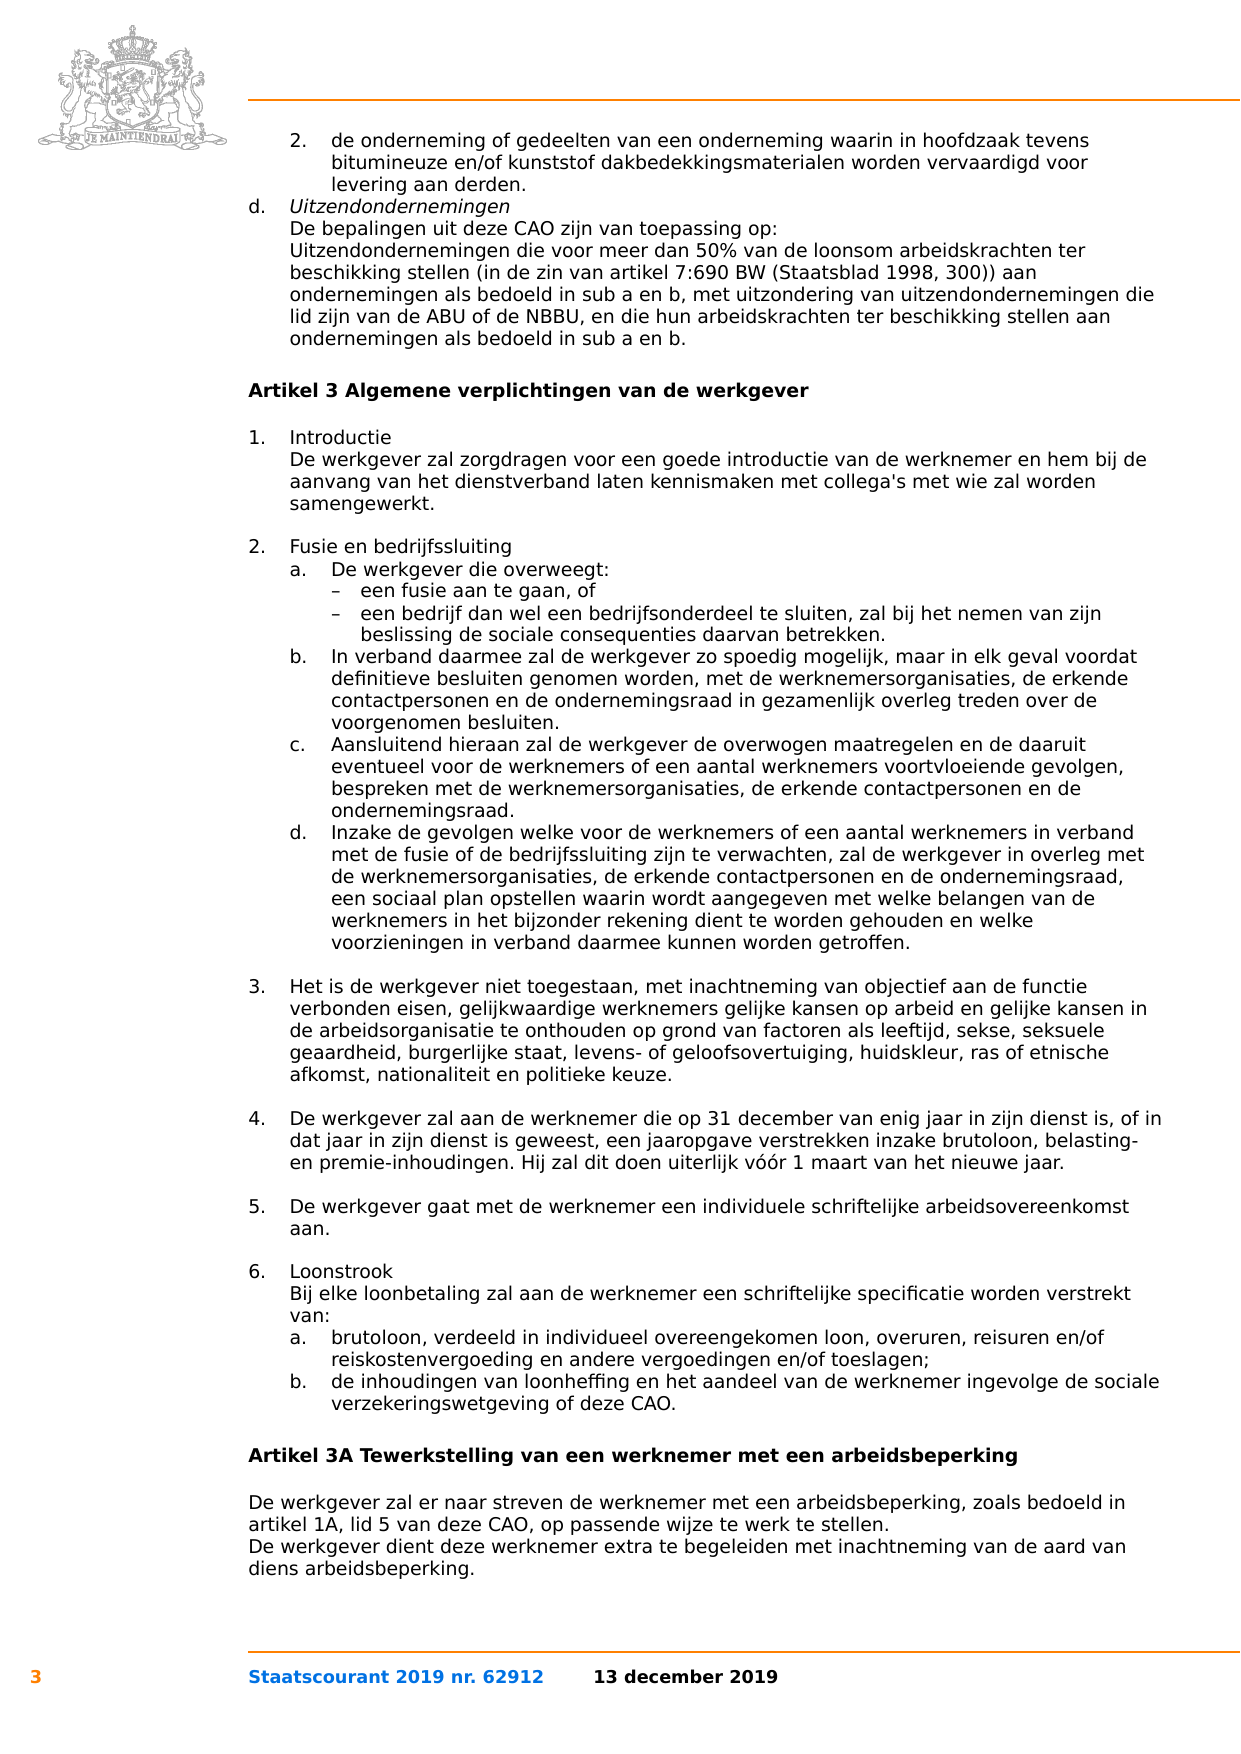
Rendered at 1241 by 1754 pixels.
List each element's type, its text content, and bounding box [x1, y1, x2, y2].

text 2. de onderneming of gedeelten van een onderneming waarin in hoofdzaak tevens bitumineuze en/of kunststof dakbedekkingsmaterialen worden vervaardigd voor levering aan derden. [289, 130, 1163, 196]
text – een fusie aan te gaan, of [331, 580, 1163, 602]
text De werkgever zal er naar streven de werknemer met een arbeidsbeperking, zoals bedoeld in artikel 1A, lid 5 van deze CAO, op passende wijze te werk te stellen. [248, 1492, 1163, 1536]
text Bij elke loonbetaling zal aan de werknemer een schriftelijke specificatie worden verstrekt van: [289, 1283, 1163, 1327]
text De werkgever dient deze werknemer extra te begeleiden met inachtneming van de aard van diens arbeidsbeperking. [248, 1536, 1163, 1580]
text 5. De werkgever gaat met de werknemer een individuele schriftelijke arbeidsovereenkomst aan. [248, 1196, 1163, 1239]
text Uitzendondernemingen die voor meer dan 50% van de loonsom arbeidskrachten ter beschikking stellen (in de zin van artikel 7:690 BW (Staatsblad 1998, 300)) aan ondernemingen als bedoeld in sub a en b, met uitzondering van uitzendondernemingen die lid zijn van de ABU of de NBBU, en die hun arbeidskrachten ter beschikking stellen aan ondernemingen als bedoeld in sub a en b. [289, 240, 1163, 350]
text 1. Introductie [248, 427, 1163, 449]
text d. Uitzendondernemingen [248, 196, 1163, 218]
text 2. Fusie en bedrijfssluiting [248, 536, 1163, 558]
text De bepalingen uit deze CAO zijn van toepassing op: [289, 218, 1163, 240]
text De werkgever zal zorgdragen voor een goede introductie van de werknemer en hem bij de aanvang van het dienstverband laten kennismaken met collega's met wie zal worden samengewerkt. [289, 449, 1163, 514]
text d. Inzake de gevolgen welke voor de werknemers of een aantal werknemers in verband met de fusie of de bedrijfssluiting zijn te verwachten, zal de werkgever in overleg met de werknemersorganisaties, de erkende contactpersonen en de ondernemingsraad, een sociaal plan opstellen waarin wordt aangegeven met welke belangen van de werknemers in het bijzonder rekening dient te worden gehouden en welke voorzieningen in verband daarmee kunnen worden getroffen. [289, 822, 1163, 954]
picture [38, 25, 227, 150]
text 6. Loonstrook [248, 1261, 1163, 1283]
text 3. Het is de werkgever niet toegestaan, met inachtneming van objectief aan de functie verbonden eisen, gelijkwaardige werknemers gelijke kansen op arbeid en gelijke kansen in de arbeidsorganisatie te onthouden op grond van factoren als leeftijd, sekse, seksuele geaardheid, burgerlijke staat, levens- of geloofsovertuiging, huidskleur, ras of etnische afkomst, nationaliteit en politieke keuze. [248, 976, 1163, 1086]
subtitle Artikel 3A Tewerkstelling van een werknemer met een arbeidsbeperking [248, 1445, 1163, 1467]
text 4. De werkgever zal aan de werknemer die op 31 december van enig jaar in zijn dienst is, of in dat jaar in zijn dienst is geweest, een jaaropgave verstrekken inzake brutoloon, belasting- en premie-inhoudingen. Hij zal dit doen uiterlijk vóór 1 maart van het nieuwe jaar. [248, 1108, 1163, 1174]
subtitle Artikel 3 Algemene verplichtingen van de werkgever [248, 380, 1163, 402]
text – een bedrijf dan wel een bedrijfsonderdeel te sluiten, zal bij het nemen van zijn beslissing de sociale consequenties daarvan betrekken. [331, 602, 1163, 646]
text a. De werkgever die overweegt: [289, 558, 1163, 580]
text b. de inhoudingen van loonheffing en het aandeel van de werknemer ingevolge de sociale verzekeringswetgeving of deze CAO. [289, 1371, 1163, 1415]
text a. brutoloon, verdeeld in individueel overeengekomen loon, overuren, reisuren en/of reiskostenvergoeding en andere vergoedingen en/of toeslagen; [289, 1327, 1163, 1371]
text b. In verband daarmee zal de werkgever zo spoedig mogelijk, maar in elk geval voordat definitieve besluiten genomen worden, met de werknemersorganisaties, de erkende contactpersonen en de ondernemingsraad in gezamenlijk overleg treden over de voorgenomen besluiten. [289, 646, 1163, 734]
text c. Aansluitend hieraan zal de werkgever de overwogen maatregelen en de daaruit eventueel voor de werknemers of een aantal werknemers voortvloeiende gevolgen, bespreken met de werknemersorganisaties, de erkende contactpersonen en de ondernemingsraad. [289, 734, 1163, 822]
